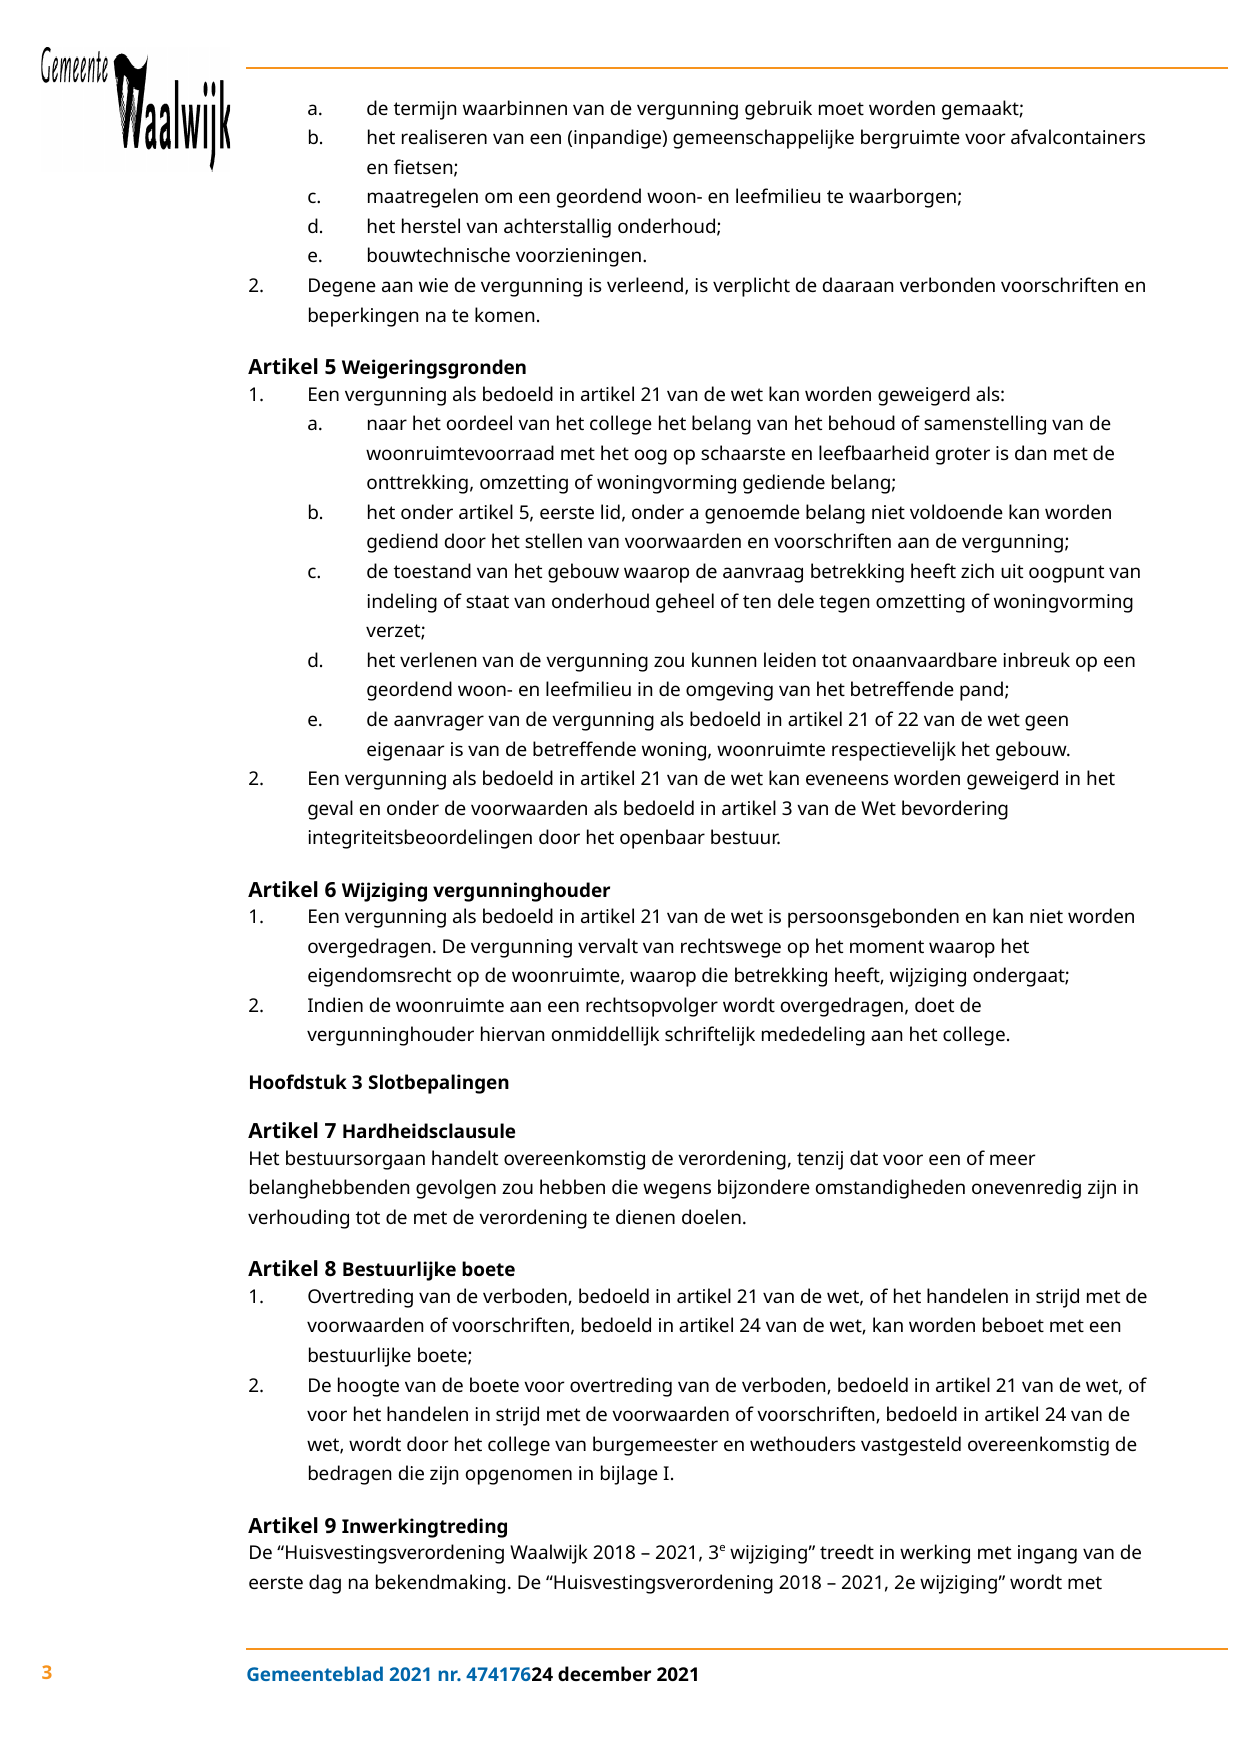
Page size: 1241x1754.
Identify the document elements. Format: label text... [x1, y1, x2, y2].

text Artikel 9 Inwerkingtreding [248, 1511, 1152, 1539]
list naar het oordeel van het college het belang van het behoud of samenstelling van de woonruimtevoorraad met het oog op schaarste en leefbaarheid groter is dan met de onttrekking, omzetting of woningvorming gediende belang; [307, 410, 1152, 495]
picture [41, 47, 231, 172]
list het verlenen van de vergunning zou kunnen leiden tot onaanvaardbare inbreuk op een geordend woon- en leefmilieu in de omgeving van het betreffende pand; [307, 647, 1152, 702]
text Artikel 6 Wijziging vergunninghouder [248, 875, 1152, 903]
list Overtreding van de verboden, bedoeld in artikel 21 van de wet, of het handelen in strijd met de voorwaarden of voorschriften, bedoeld in artikel 24 van de wet, kan worden beboet met een bestuurlijke boete; [248, 1283, 1152, 1368]
list Degene aan wie de vergunning is verleend, is verplicht de daaraan verbonden voorschriften en beperkingen na te komen. [248, 272, 1152, 328]
list Indien de woonruimte aan een rechtsopvolger wordt overgedragen, doet de vergunninghouder hiervan onmiddellijk schriftelijk mededeling aan het college. [248, 992, 1152, 1047]
list het onder artikel 5, eerste lid, onder a genoemde belang niet voldoende kan worden gediend door het stellen van voorwaarden en voorschriften aan de vergunning; [307, 499, 1152, 554]
list bouwtechnische voorzieningen. [307, 243, 1152, 268]
text Hoofdstuk 3 Slotbepalingen [248, 1067, 1152, 1096]
list De hoogte van de boete voor overtreding van de verboden, bedoeld in artikel 21 van de wet, of voor het handelen in strijd met de voorwaarden of voorschriften, bedoeld in artikel 24 van de wet, wordt door het college van burgemeester en wethouders vastgesteld overeenkomstig de bedragen die zijn opgenomen in bijlage I. [248, 1372, 1152, 1486]
text Artikel 5 Weigeringsgronden [248, 352, 1152, 381]
text Artikel 8 Bestuurlijke boete [248, 1254, 1152, 1283]
text De “Huisvestingsverordening Waalwijk 2018 – 2021, 3e wijziging” treedt in werking met ingang van de eerste dag na bekendmaking. De “Huisvestingsverordening 2018 – 2021, 2e wijziging” wordt met [248, 1539, 1152, 1595]
list de toestand van het gebouw waarop de aanvraag betrekking heeft zich uit oogpunt van indeling of staat van onderhoud geheel of ten dele tegen omzetting of woningvorming verzet; [307, 558, 1152, 643]
list het realiseren van een (inpandige) gemeenschappelijke bergruimte voor afvalcontainers en fietsen; [307, 124, 1152, 180]
list Een vergunning als bedoeld in artikel 21 van de wet kan eveneens worden geweigerd in het geval en onder de voorwaarden als bedoeld in artikel 3 van de Wet bevordering integriteitsbeoordelingen door het openbaar bestuur. [248, 765, 1152, 850]
list het herstel van achterstallig onderhoud; [307, 213, 1152, 239]
text Artikel 7 Hardheidsclausule [248, 1117, 1152, 1145]
list de termijn waarbinnen van de vergunning gebruik moet worden gemaakt; [307, 95, 1152, 121]
list Een vergunning als bedoeld in artikel 21 van de wet is persoonsgebonden en kan niet worden overgedragen. De vergunning vervalt van rechtswege op het moment waarop het eigendomsrecht op de woonruimte, waarop die betrekking heeft, wijziging ondergaat; [248, 903, 1152, 988]
list de aanvrager van de vergunning als bedoeld in artikel 21 of 22 van de wet geen eigenaar is van de betreffende woning, woonruimte respectievelijk het gebouw. [307, 706, 1152, 761]
list Een vergunning als bedoeld in artikel 21 van de wet kan worden geweigerd als: [248, 381, 1152, 406]
text Het bestuursorgaan handelt overeenkomstig de verordening, tenzij dat voor een of meer belanghebbenden gevolgen zou hebben die wegens bijzondere omstandigheden onevenredig zijn in verhouding tot de met de verordening te dienen doelen. [248, 1145, 1152, 1230]
list maatregelen om een geordend woon- en leefmilieu te waarborgen; [307, 183, 1152, 209]
